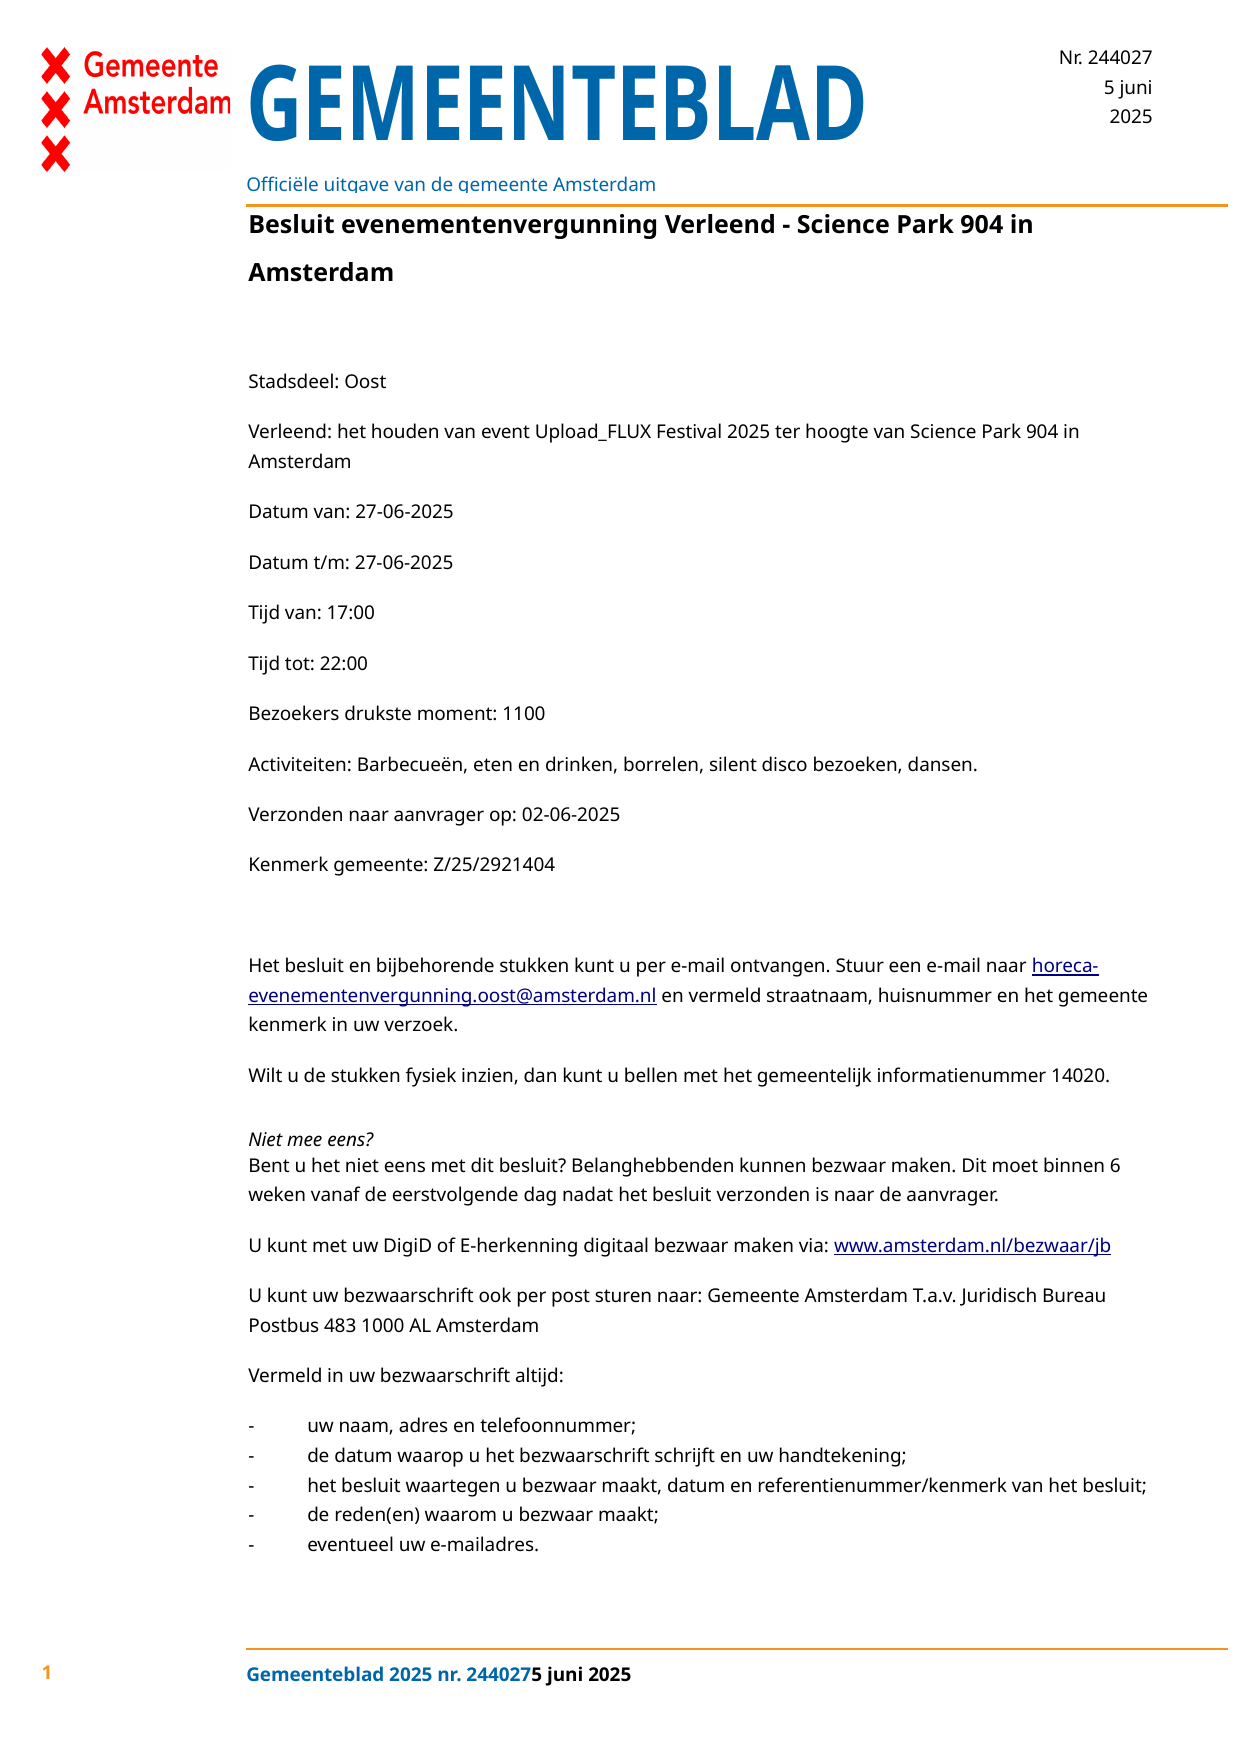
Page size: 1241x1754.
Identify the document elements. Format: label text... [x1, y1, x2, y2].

text Wilt u de stukken fysiek inzien, dan kunt u bellen met het gemeentelijk informatienummer 14020. [248, 1062, 1152, 1088]
picture [41, 47, 231, 172]
text Bezoekers drukste moment: 1100 [248, 700, 1152, 726]
text Kenmerk gemeente: Z/25/2921404 [248, 852, 1152, 877]
text Datum t/m: 27-06-2025 [248, 549, 1152, 575]
text Besluit evenementenvergunning Verleend - Science Park 904 in Amsterdam [248, 207, 1152, 288]
list het besluit waartegen u bezwaar maakt, datum en referentienummer/kenmerk van het besluit; [248, 1472, 1152, 1497]
text Tijd tot: 22:00 [248, 650, 1152, 676]
text Datum van: 27-06-2025 [248, 499, 1152, 524]
text Vermeld in uw bezwaarschrift altijd: [248, 1362, 1152, 1388]
text Verzonden naar aanvrager op: 02-06-2025 [248, 801, 1152, 827]
list de reden(en) waarom u bezwaar maakt; [248, 1501, 1152, 1527]
text U kunt met uw DigiD of E-herkenning digitaal bezwaar maken via: www.amsterdam.nl/bezwaar/jb [248, 1232, 1152, 1257]
text Stadsdeel: Oost [248, 368, 1152, 394]
list eventueel uw e-mailadres. [248, 1531, 1152, 1557]
text Bent u het niet eens met dit besluit? Belanghebbenden kunnen bezwaar maken. Dit moet binnen 6 weken vanaf de eerstvolgende dag nadat het besluit verzonden is naar de aanvrager. [248, 1152, 1152, 1207]
list de datum waarop u het bezwaarschrift schrijft en uw handtekening; [248, 1442, 1152, 1468]
text Niet mee eens? [248, 1126, 1152, 1152]
list uw naam, adres en telefoonnummer; [248, 1413, 1152, 1438]
text Het besluit en bijbehorende stukken kunt u per e-mail ontvangen. Stuur een e-mail naar horeca-evenementenvergunning.oost@amsterdam.nl en vermeld straatnaam, huisnummer en het gemeente kenmerk in uw verzoek. [248, 952, 1152, 1037]
text U kunt uw bezwaarschrift ook per post sturen naar: Gemeente Amsterdam T.a.v. Juridisch Bureau Postbus 483 1000 AL Amsterdam [248, 1282, 1152, 1337]
text Verleend: het houden van event Upload_FLUX Festival 2025 ter hoogte van Science Park 904 in Amsterdam [248, 419, 1152, 474]
text Tijd van: 17:00 [248, 599, 1152, 625]
text Activiteiten: Barbecueën, eten en drinken, borrelen, silent disco bezoeken, dansen. [248, 751, 1152, 777]
